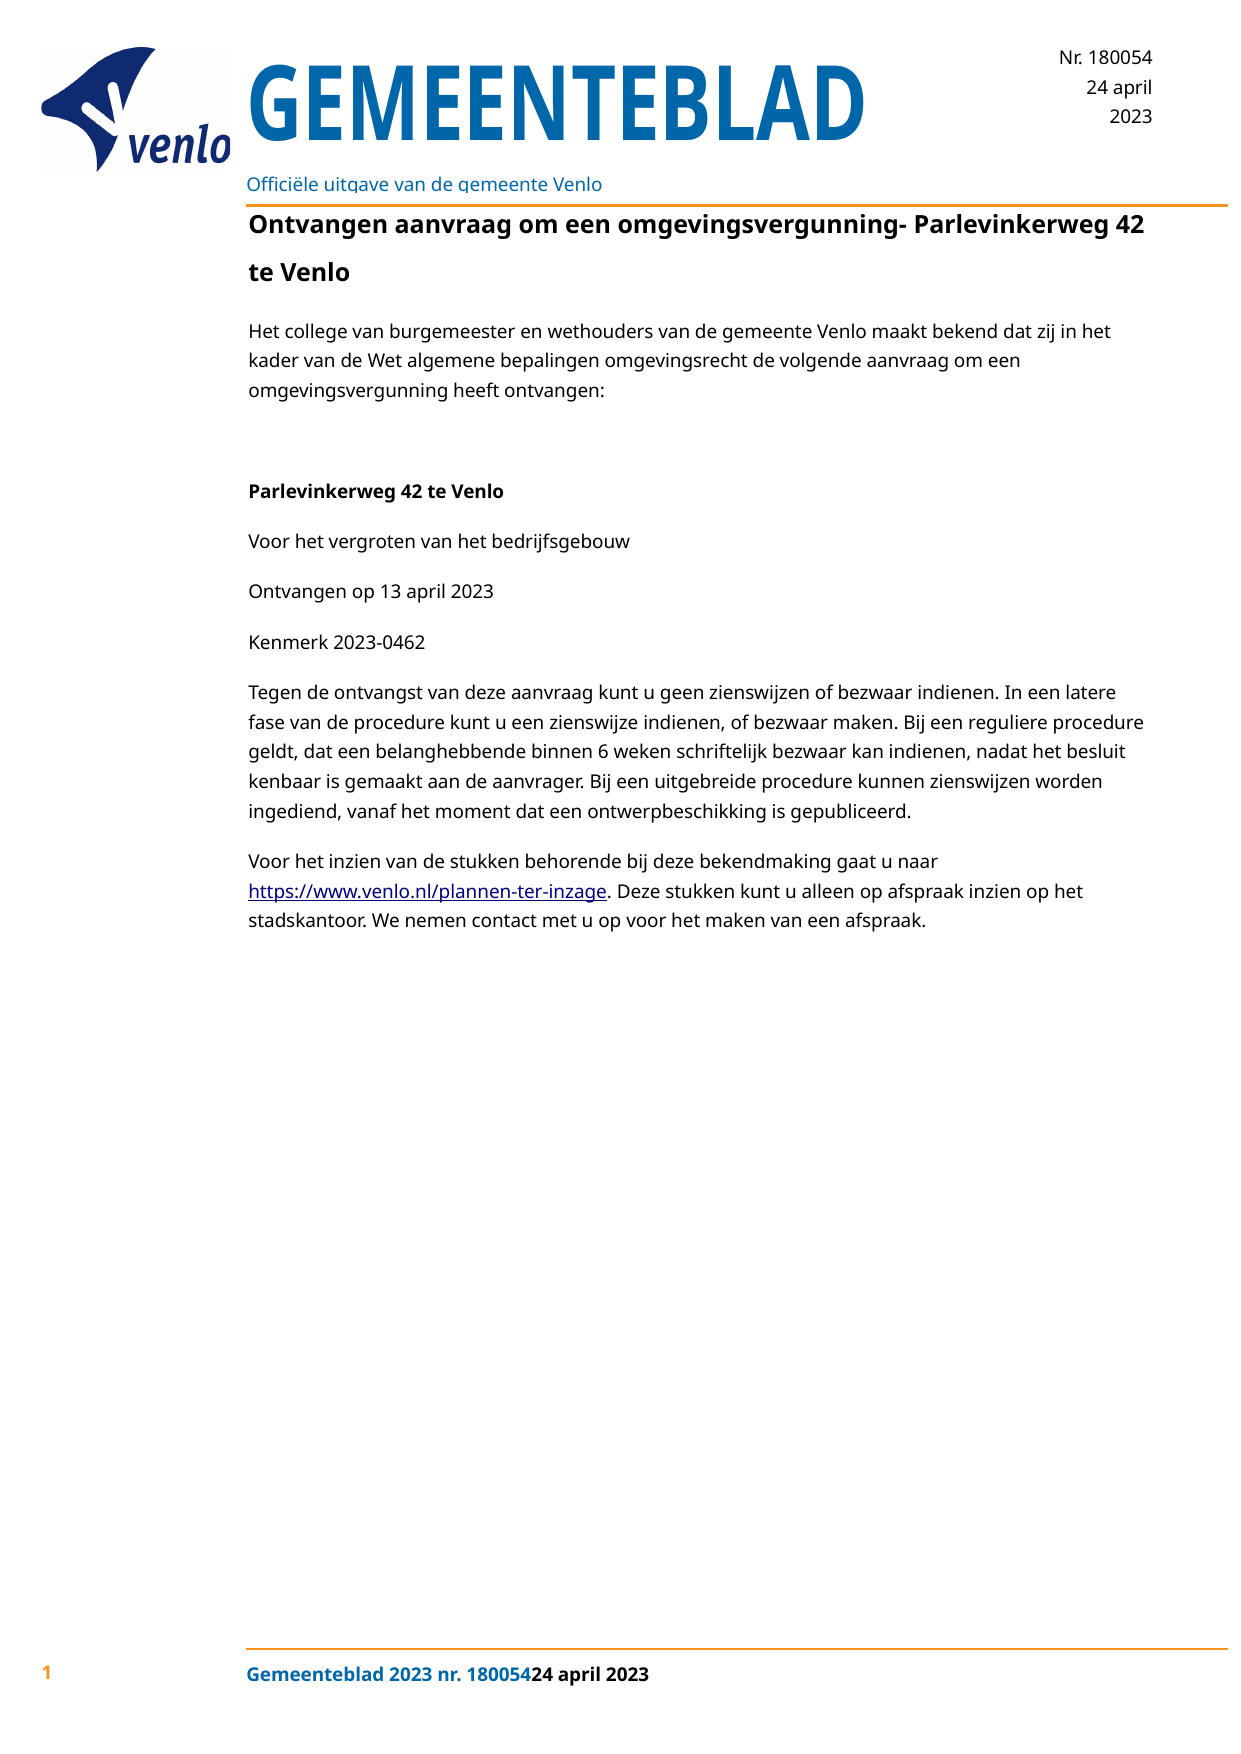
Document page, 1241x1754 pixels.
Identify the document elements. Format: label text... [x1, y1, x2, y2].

text Ontvangen op 13 april 2023 [248, 579, 1152, 604]
text Ontvangen aanvraag om een omgevingsvergunning- Parlevinkerweg 42 te Venlo [248, 207, 1152, 288]
text Voor het inzien van de stukken behorende bij deze bekendmaking gaat u naar https://www.venlo.nl/plannen-ter-inzage. Deze stukken kunt u alleen op afspraak inzien op het stadskantoor. We nemen contact met u op voor het maken van een afspraak. [248, 848, 1152, 933]
picture [41, 47, 231, 172]
text Het college van burgemeester en wethouders van de gemeente Venlo maakt bekend dat zij in het kader van de Wet algemene bepalingen omgevingsrecht de volgende aanvraag om een omgevingsvergunning heeft ontvangen: [248, 318, 1152, 403]
text Kenmerk 2023-0462 [248, 629, 1152, 655]
text Tegen de ontvangst van deze aanvraag kunt u geen zienswijzen of bezwaar indienen. In een latere fase van de procedure kunt u een zienswijze indienen, of bezwaar maken. Bij een reguliere procedure geldt, dat een belanghebbende binnen 6 weken schriftelijk bezwaar kan indienen, nadat het besluit kenbaar is gemaakt aan de aanvrager. Bij een uitgebreide procedure kunnen zienswijzen worden ingediend, vanaf het moment dat een ontwerpbeschikking is gepubliceerd. [248, 679, 1152, 824]
text Parlevinkerweg 42 te Venlo [248, 478, 1152, 504]
text Voor het vergroten van het bedrijfsgebouw [248, 528, 1152, 554]
